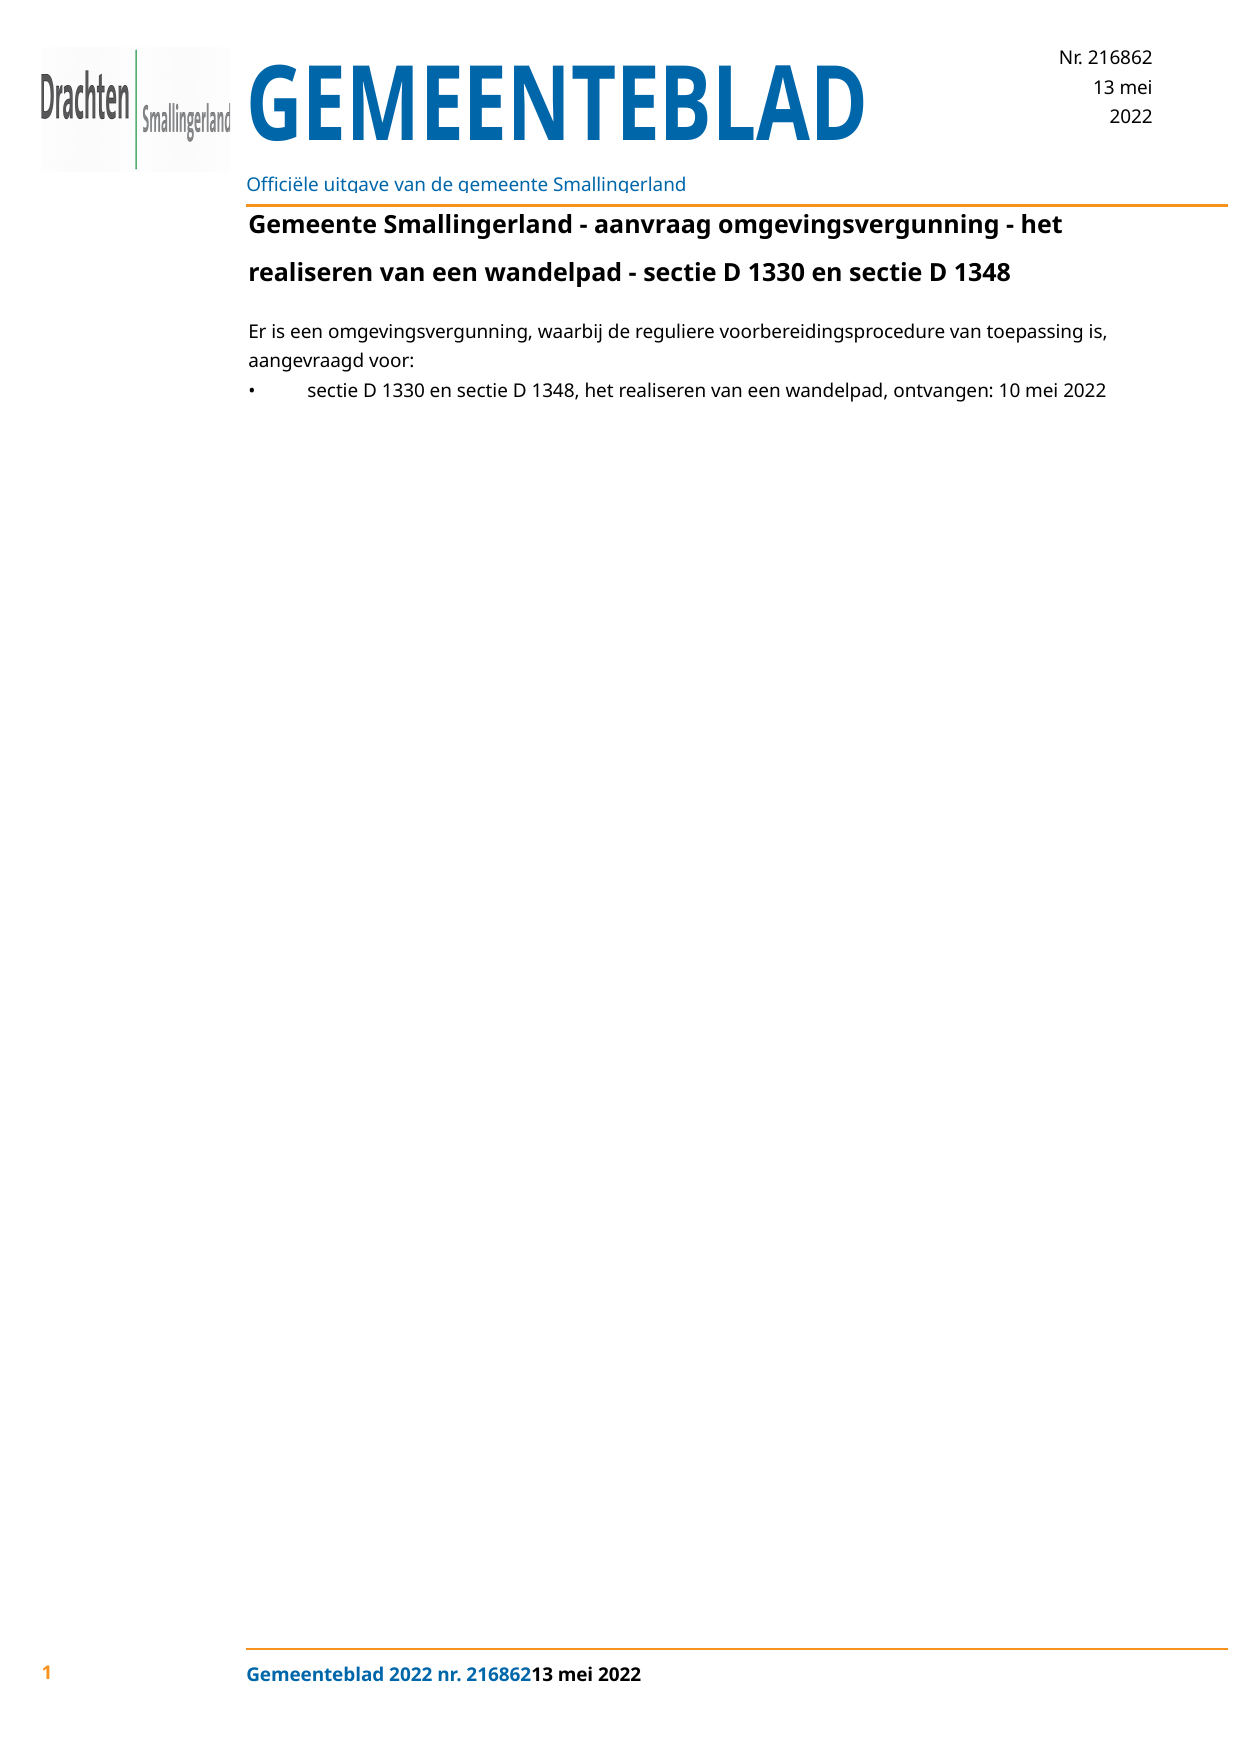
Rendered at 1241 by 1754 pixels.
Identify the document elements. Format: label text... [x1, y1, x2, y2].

text Er is een omgevingsvergunning, waarbij de reguliere voorbereidingsprocedure van toepassing is, aangevraagd voor: [248, 318, 1152, 373]
picture [41, 47, 231, 172]
list sectie D 1330 en sectie D 1348, het realiseren van een wandelpad, ontvangen: 10 mei 2022 [248, 377, 1152, 403]
text Gemeente Smallingerland - aanvraag omgevingsvergunning - het realiseren van een wandelpad - sectie D 1330 en sectie D 1348 [248, 207, 1152, 288]
